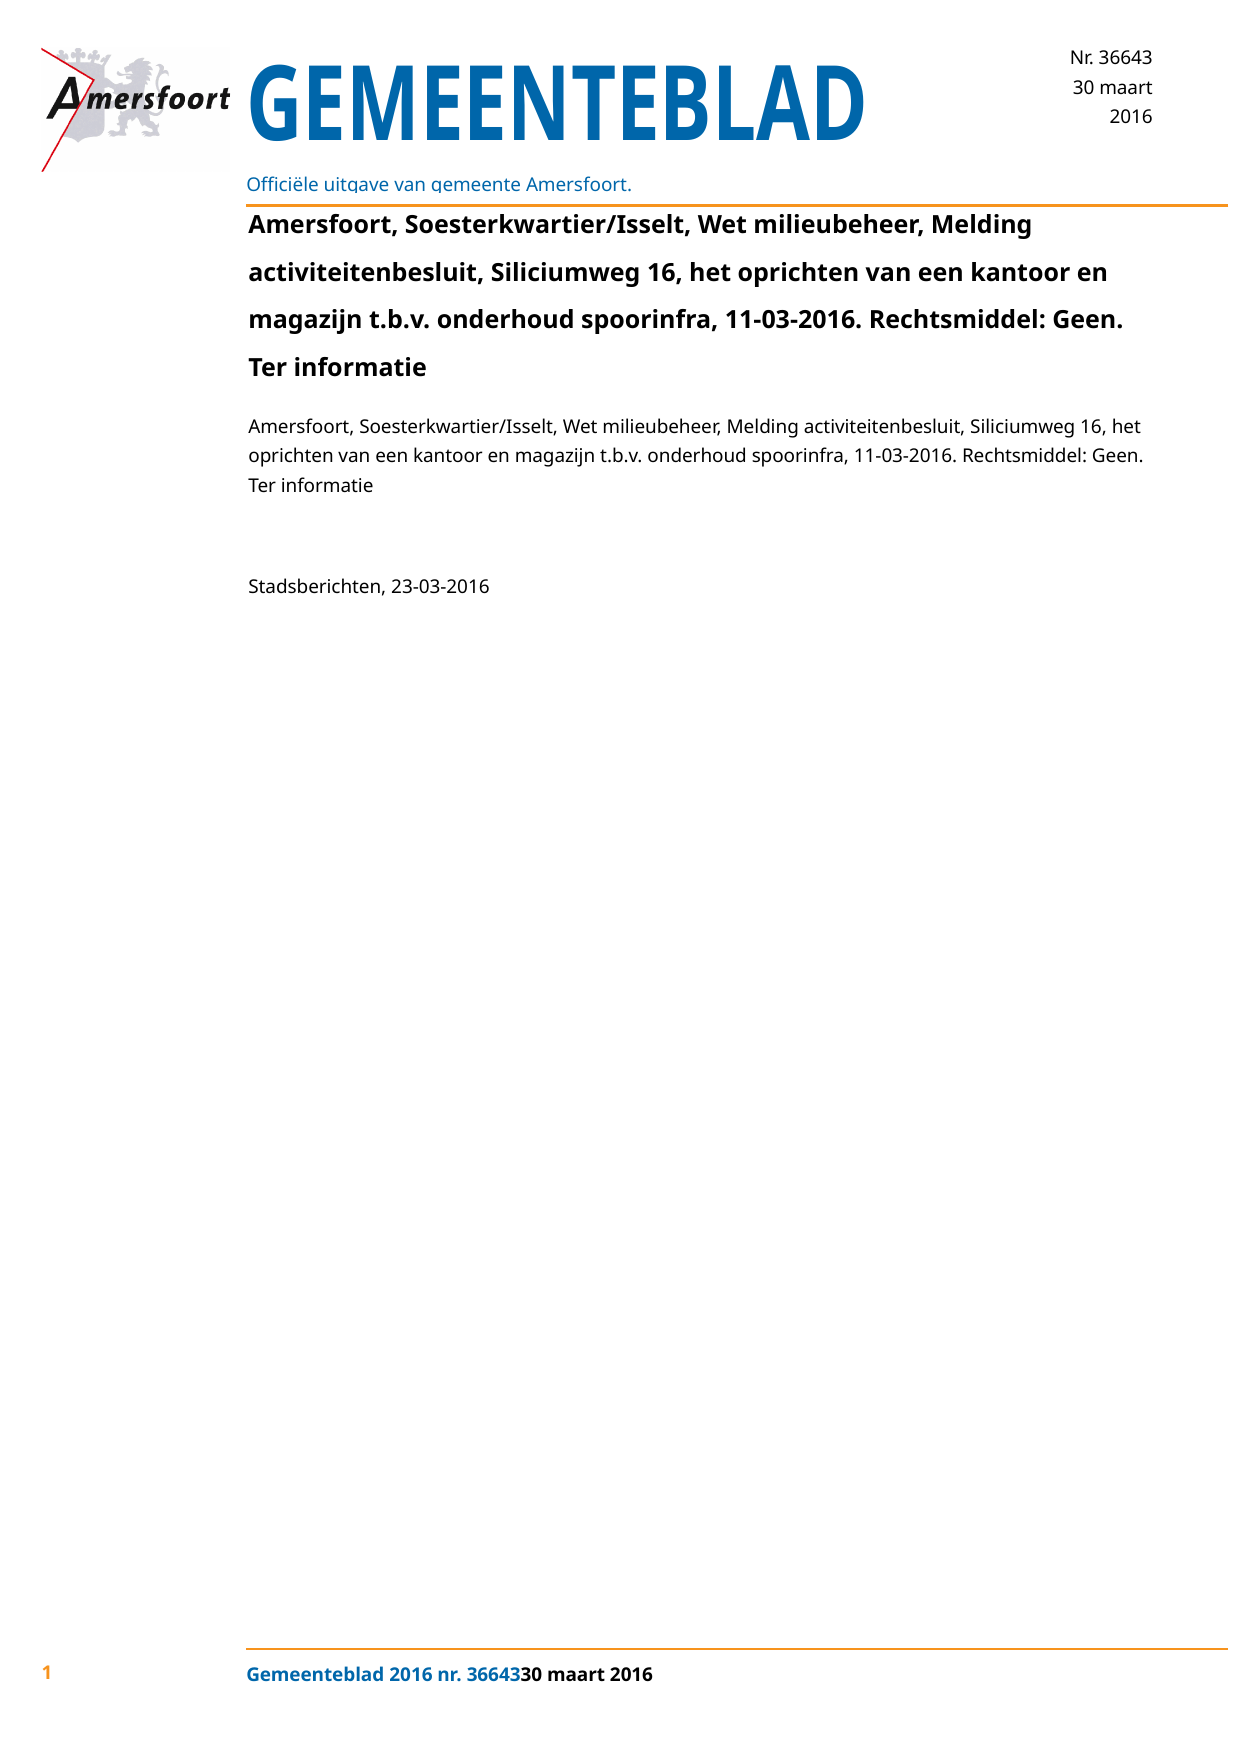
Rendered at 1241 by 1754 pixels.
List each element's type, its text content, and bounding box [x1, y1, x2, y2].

text Stadsberichten, 23-03-2016 [248, 573, 1152, 599]
text Amersfoort, Soesterkwartier/Isselt, Wet milieubeheer, Melding activiteitenbesluit, Siliciumweg 16, het oprichten van een kantoor en magazijn t.b.v. onderhoud spoorinfra, 11-03-2016. Rechtsmiddel: Geen. Ter informatie [248, 413, 1152, 498]
picture [41, 47, 231, 172]
text Amersfoort, Soesterkwartier/Isselt, Wet milieubeheer, Melding activiteitenbesluit, Siliciumweg 16, het oprichten van een kantoor en magazijn t.b.v. onderhoud spoorinfra, 11-03-2016. Rechtsmiddel: Geen. Ter informatie [248, 207, 1152, 384]
